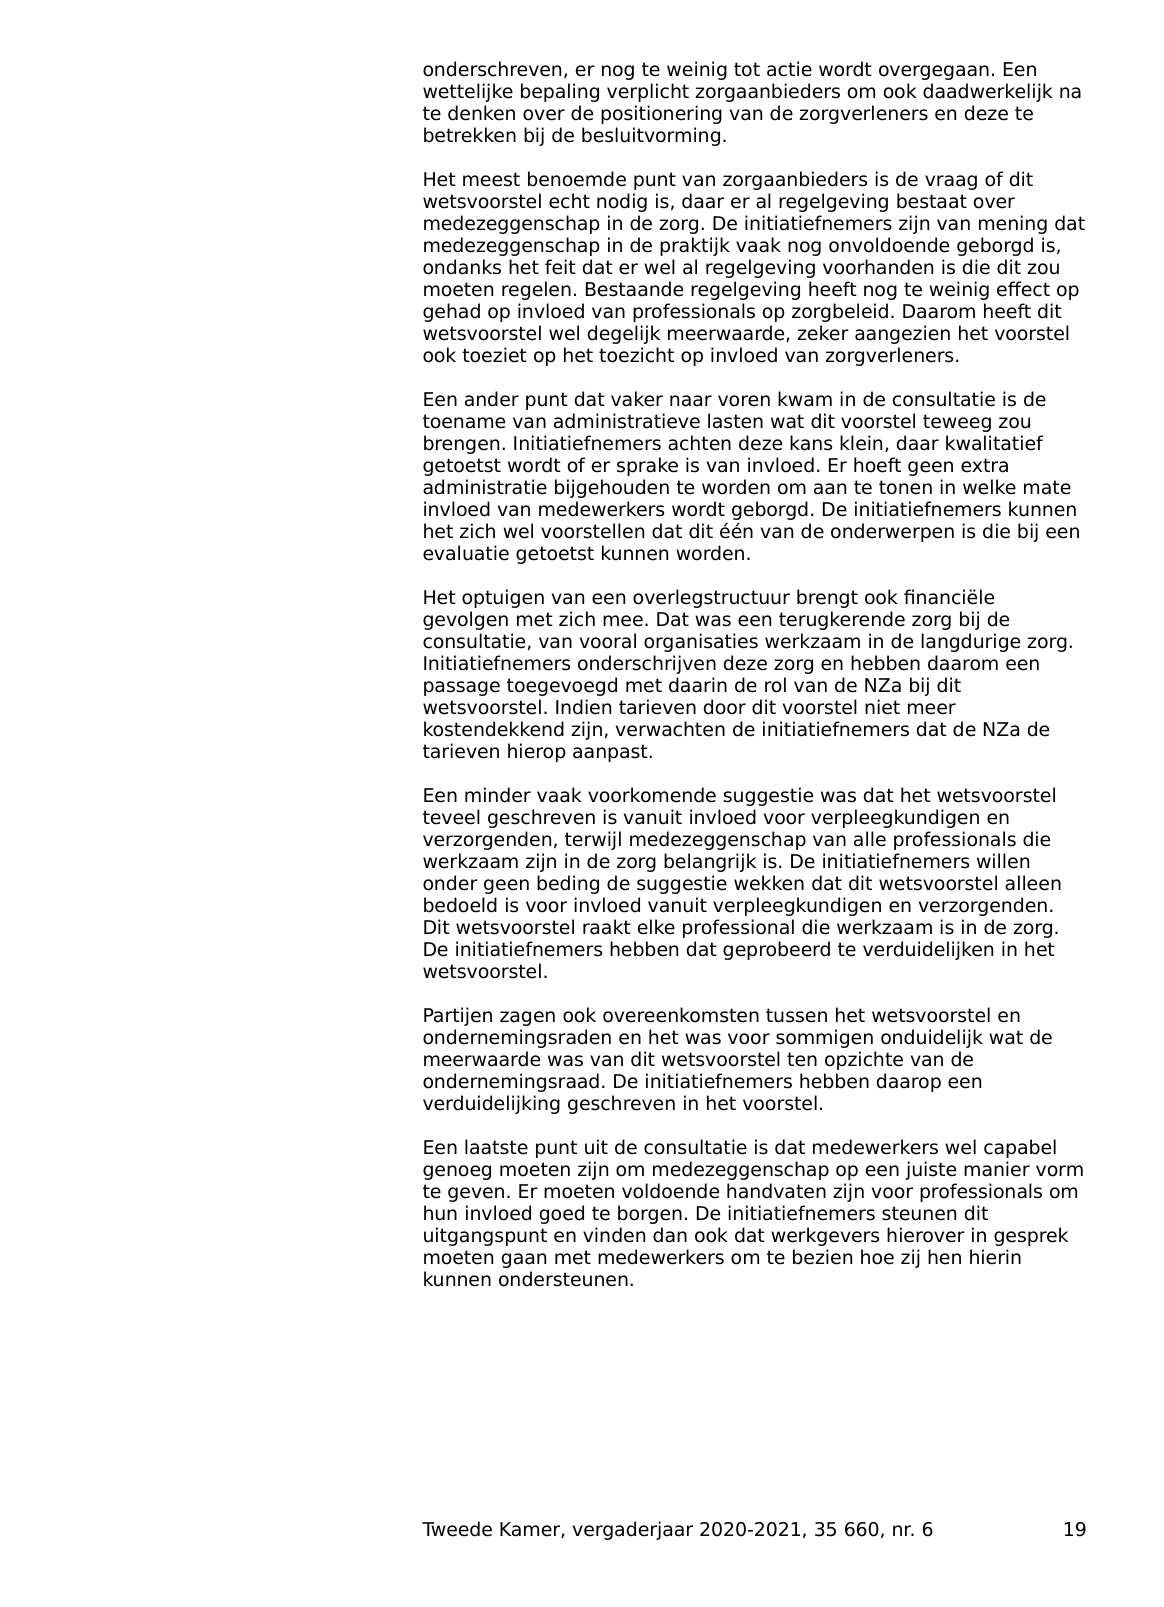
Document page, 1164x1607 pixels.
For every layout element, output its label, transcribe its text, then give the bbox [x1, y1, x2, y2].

text Een ander punt dat vaker naar voren kwam in de consultatie is de toename van administratieve lasten wat dit voorstel teweeg zou brengen. Initiatiefnemers achten deze kans klein, daar kwalitatief getoetst wordt of er sprake is van invloed. Er hoeft geen extra administratie bijgehouden te worden om aan te tonen in welke mate invloed van medewerkers wordt geborgd. De initiatiefnemers kunnen het zich wel voorstellen dat dit één van de onderwerpen is die bij een evaluatie getoetst kunnen worden. [422, 389, 1087, 565]
text Een minder vaak voorkomende suggestie was dat het wetsvoorstel teveel geschreven is vanuit invloed voor verpleegkundigen en verzorgenden, terwijl medezeggenschap van alle professionals die werkzaam zijn in de zorg belangrijk is. De initiatiefnemers willen onder geen beding de suggestie wekken dat dit wetsvoorstel alleen bedoeld is voor invloed vanuit verpleegkundigen en verzorgenden. Dit wetsvoorstel raakt elke professional die werkzaam is in de zorg. De initiatiefnemers hebben dat geprobeerd te verduidelijken in het wetsvoorstel. [422, 785, 1087, 983]
text Partijen zagen ook overeenkomsten tussen het wetsvoorstel en ondernemingsraden en het was voor sommigen onduidelijk wat de meerwaarde was van dit wetsvoorstel ten opzichte van de ondernemingsraad. De initiatiefnemers hebben daarop een verduidelijking geschreven in het voorstel. [422, 1005, 1087, 1115]
text Een laatste punt uit de consultatie is dat medewerkers wel capabel genoeg moeten zijn om medezeggenschap op een juiste manier vorm te geven. Er moeten voldoende handvaten zijn voor professionals om hun invloed goed te borgen. De initiatiefnemers steunen dit uitgangspunt en vinden dan ook dat werkgevers hierover in gesprek moeten gaan met medewerkers om te bezien hoe zij hen hierin kunnen ondersteunen. [422, 1137, 1087, 1291]
text onderschreven, er nog te weinig tot actie wordt overgegaan. Een wettelijke bepaling verplicht zorgaanbieders om ook daadwerkelijk na te denken over de positionering van de zorgverleners en deze te betrekken bij de besluitvorming. [422, 59, 1087, 147]
text Het optuigen van een overlegstructuur brengt ook financiële gevolgen met zich mee. Dat was een terugkerende zorg bij de consultatie, van vooral organisaties werkzaam in de langdurige zorg. Initiatiefnemers onderschrijven deze zorg en hebben daarom een passage toegevoegd met daarin de rol van de NZa bij dit wetsvoorstel. Indien tarieven door dit voorstel niet meer kostendekkend zijn, verwachten de initiatiefnemers dat de NZa de tarieven hierop aanpast. [422, 587, 1087, 763]
text Het meest benoemde punt van zorgaanbieders is de vraag of dit wetsvoorstel echt nodig is, daar er al regelgeving bestaat over medezeggenschap in de zorg. De initiatiefnemers zijn van mening dat medezeggenschap in de praktijk vaak nog onvoldoende geborgd is, ondanks het feit dat er wel al regelgeving voorhanden is die dit zou moeten regelen. Bestaande regelgeving heeft nog te weinig effect op gehad op invloed van professionals op zorgbeleid. Daarom heeft dit wetsvoorstel wel degelijk meerwaarde, zeker aangezien het voorstel ook toeziet op het toezicht op invloed van zorgverleners. [422, 169, 1087, 367]
